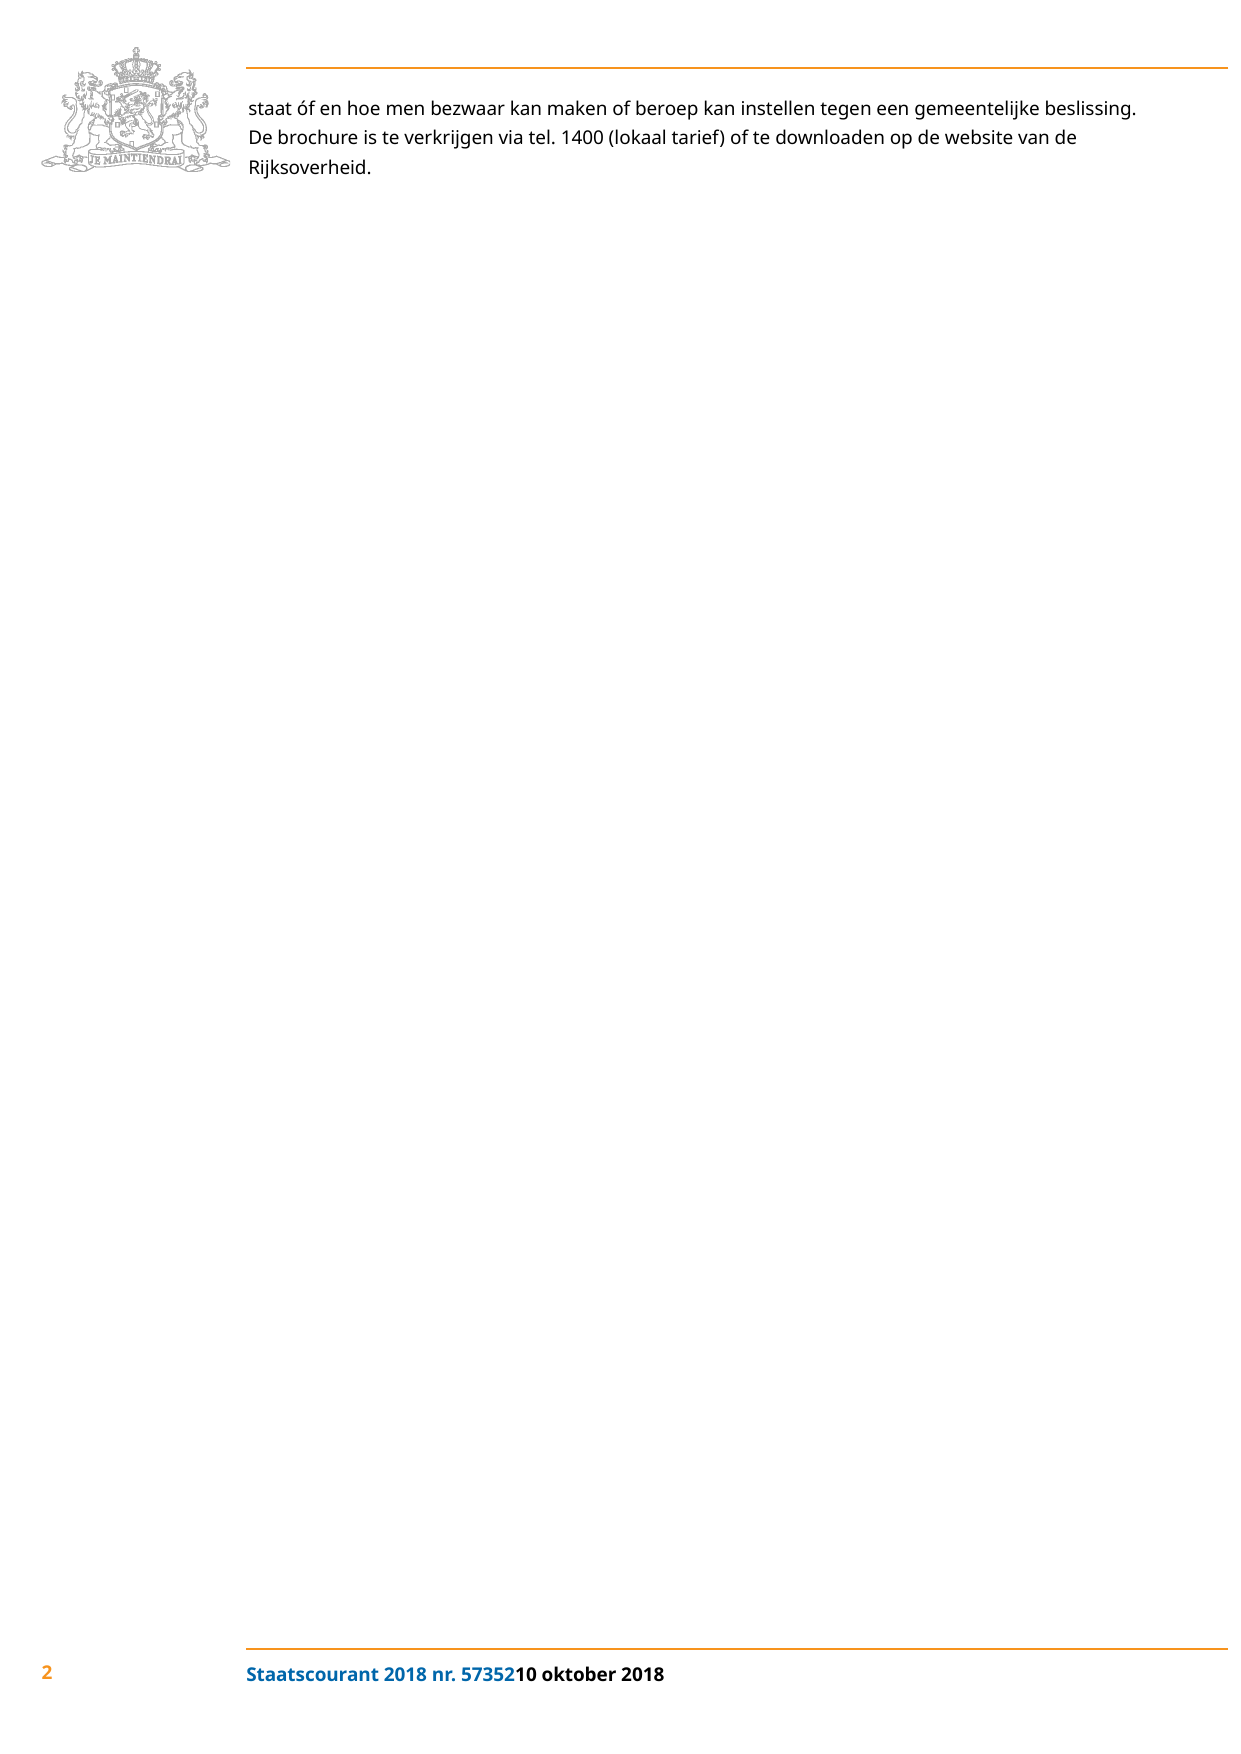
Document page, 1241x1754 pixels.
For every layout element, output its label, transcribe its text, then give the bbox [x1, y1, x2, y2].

picture [41, 47, 231, 172]
text staat óf en hoe men bezwaar kan maken of beroep kan instellen tegen een gemeentelijke beslissing. De brochure is te verkrijgen via tel. 1400 (lokaal tarief) of te downloaden op de website van de Rijksoverheid. [248, 95, 1152, 180]
